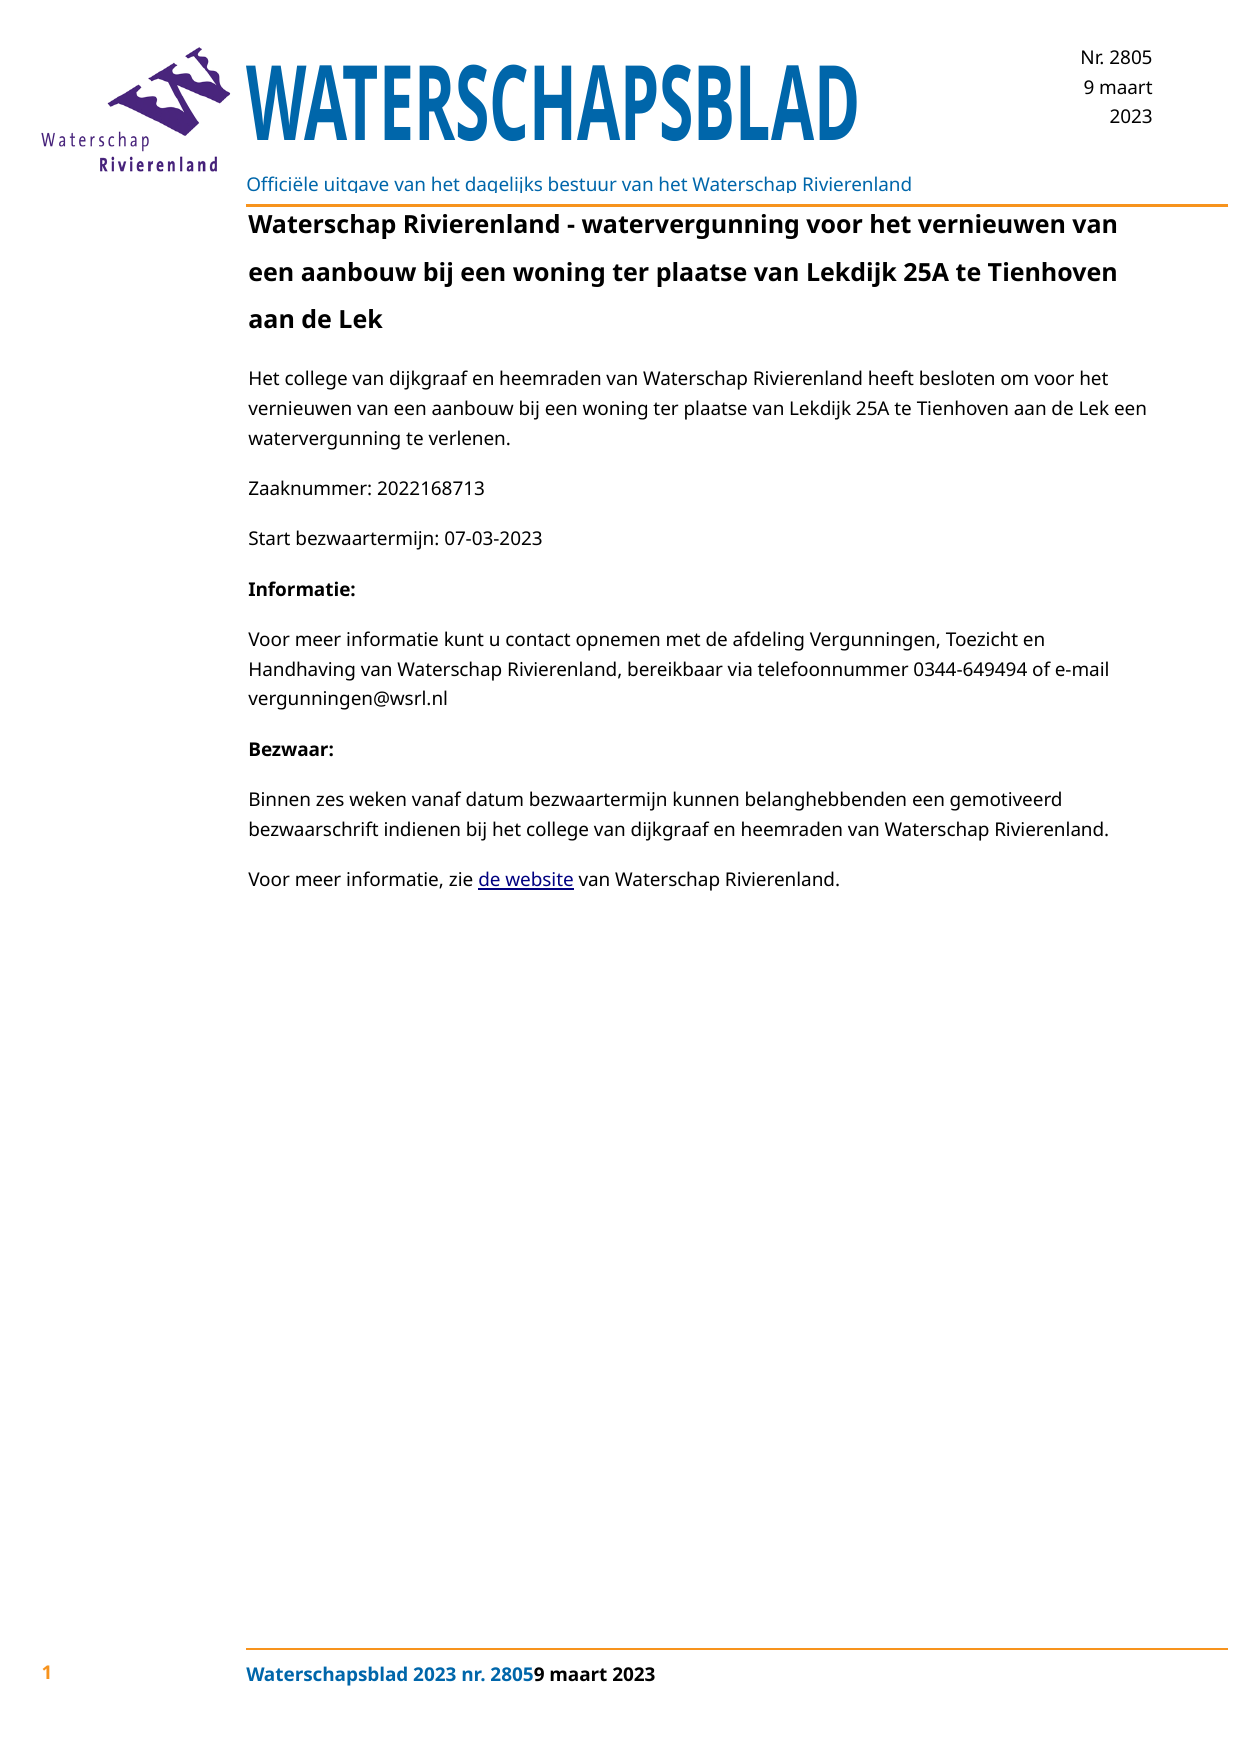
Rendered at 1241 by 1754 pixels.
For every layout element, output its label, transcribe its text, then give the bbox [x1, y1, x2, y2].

text Het college van dijkgraaf en heemraden van Waterschap Rivierenland heeft besloten om voor het vernieuwen van een aanbouw bij een woning ter plaatse van Lekdijk 25A te Tienhoven aan de Lek een watervergunning te verlenen. [248, 366, 1152, 450]
text Bezwaar: [248, 736, 1152, 762]
text Binnen zes weken vanaf datum bezwaartermijn kunnen belanghebbenden een gemotiveerd bezwaarschrift indienen bij het college van dijkgraaf en heemraden van Waterschap Rivierenland. [248, 786, 1152, 842]
text Waterschap Rivierenland - watervergunning voor het vernieuwen van een aanbouw bij een woning ter plaatse van Lekdijk 25A te Tienhoven aan de Lek [248, 207, 1152, 336]
text Voor meer informatie, zie de website van Waterschap Rivierenland. [248, 866, 1152, 892]
text Zaaknummer: 2022168713 [248, 475, 1152, 501]
text Start bezwaartermijn: 07-03-2023 [248, 526, 1152, 551]
text Informatie: [248, 576, 1152, 602]
picture [41, 47, 231, 172]
text Voor meer informatie kunt u contact opnemen met de afdeling Vergunningen, Toezicht en Handhaving van Waterschap Rivierenland, bereikbaar via telefoonnummer 0344-649494 of e-mail vergunningen@wsrl.nl [248, 626, 1152, 711]
